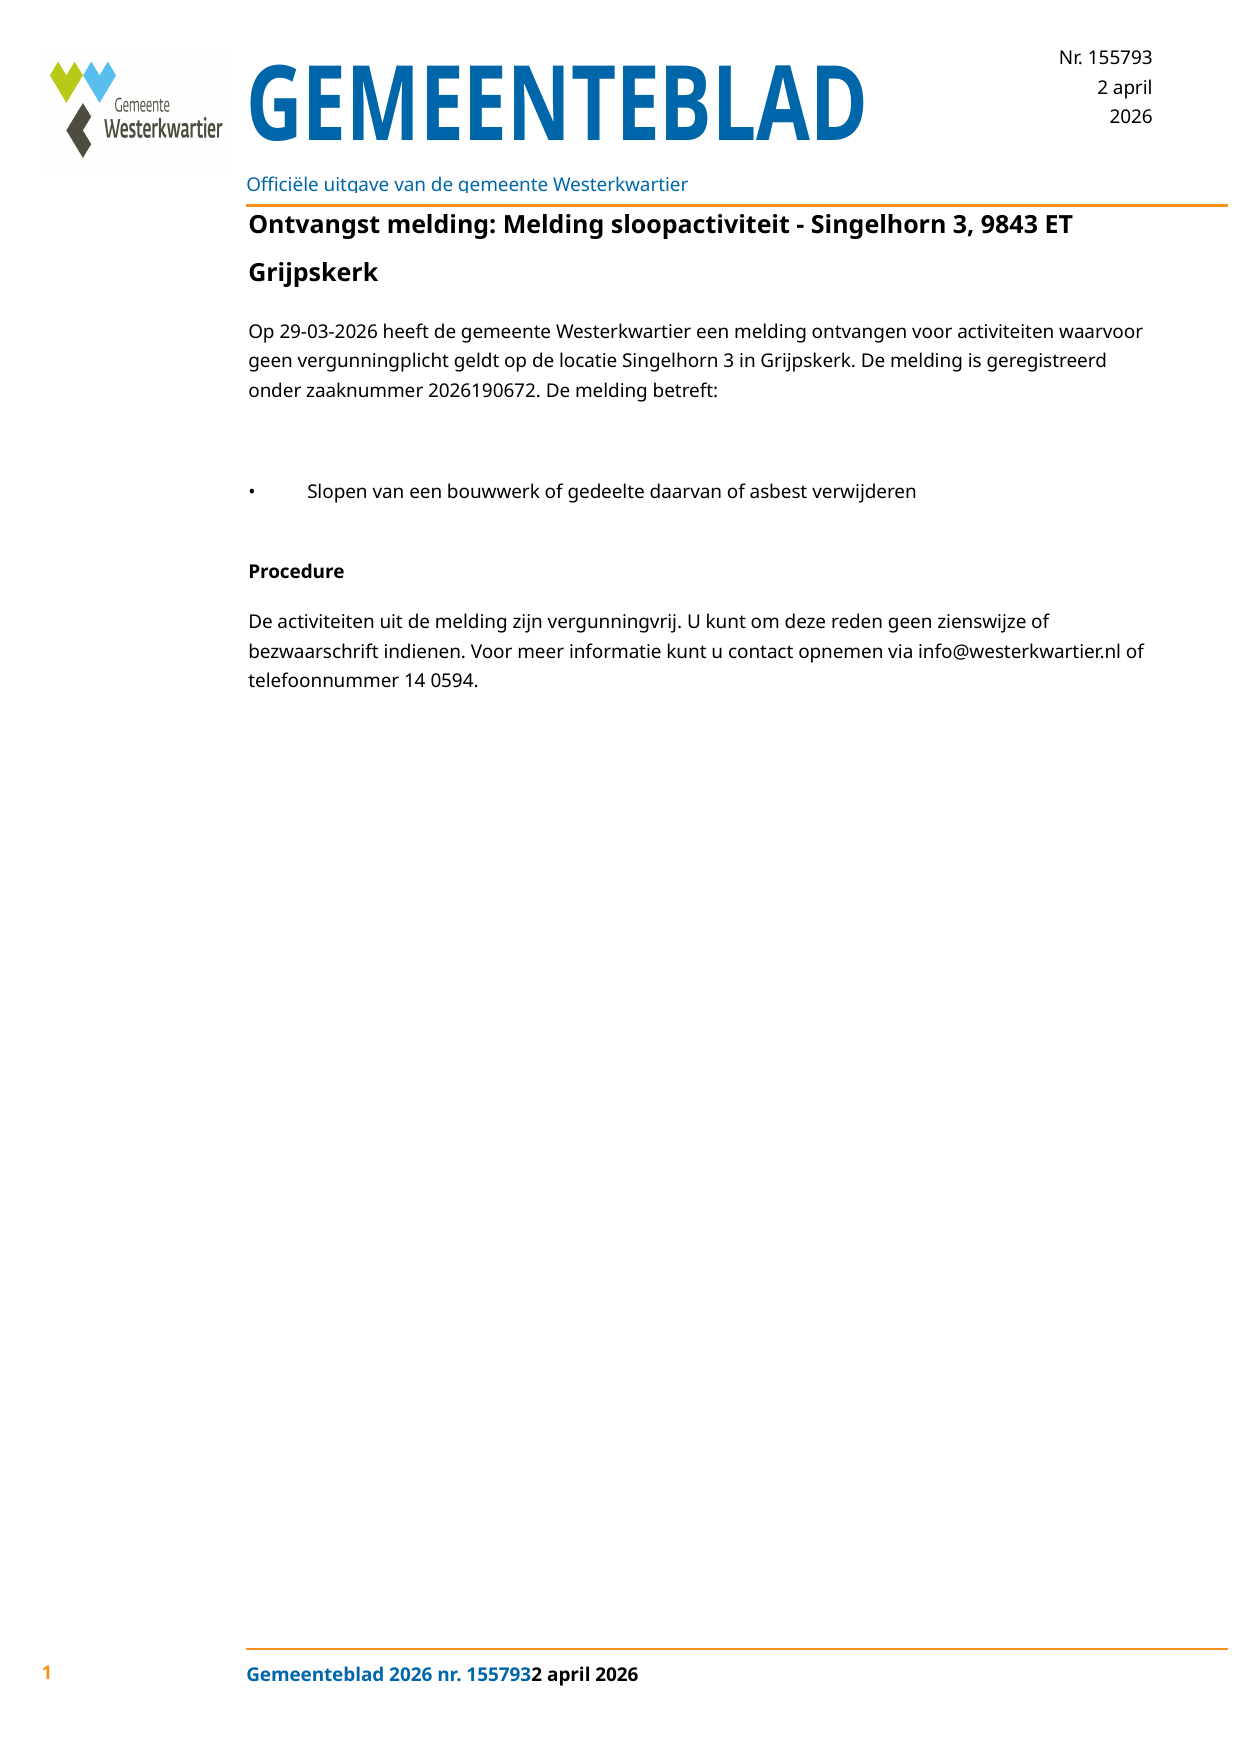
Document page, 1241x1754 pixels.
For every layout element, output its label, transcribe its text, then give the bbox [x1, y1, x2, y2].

text Ontvangst melding: Melding sloopactiviteit - Singelhorn 3, 9843 ET Grijpskerk [248, 207, 1152, 288]
text Op 29-03-2026 heeft de gemeente Westerkwartier een melding ontvangen voor activiteiten waarvoor geen vergunningplicht geldt op de locatie Singelhorn 3 in Grijpskerk. De melding is geregistreerd onder zaaknummer 2026190672. De melding betreft: [248, 318, 1152, 403]
list Slopen van een bouwwerk of gedeelte daarvan of asbest verwijderen [248, 478, 1152, 504]
text De activiteiten uit de melding zijn vergunningvrij. U kunt om deze reden geen zienswijze of bezwaarschrift indienen. Voor meer informatie kunt u contact opnemen via info@westerkwartier.nl of telefoonnummer 14 0594. [248, 608, 1152, 693]
text Procedure [248, 558, 1152, 584]
picture [41, 47, 231, 172]
